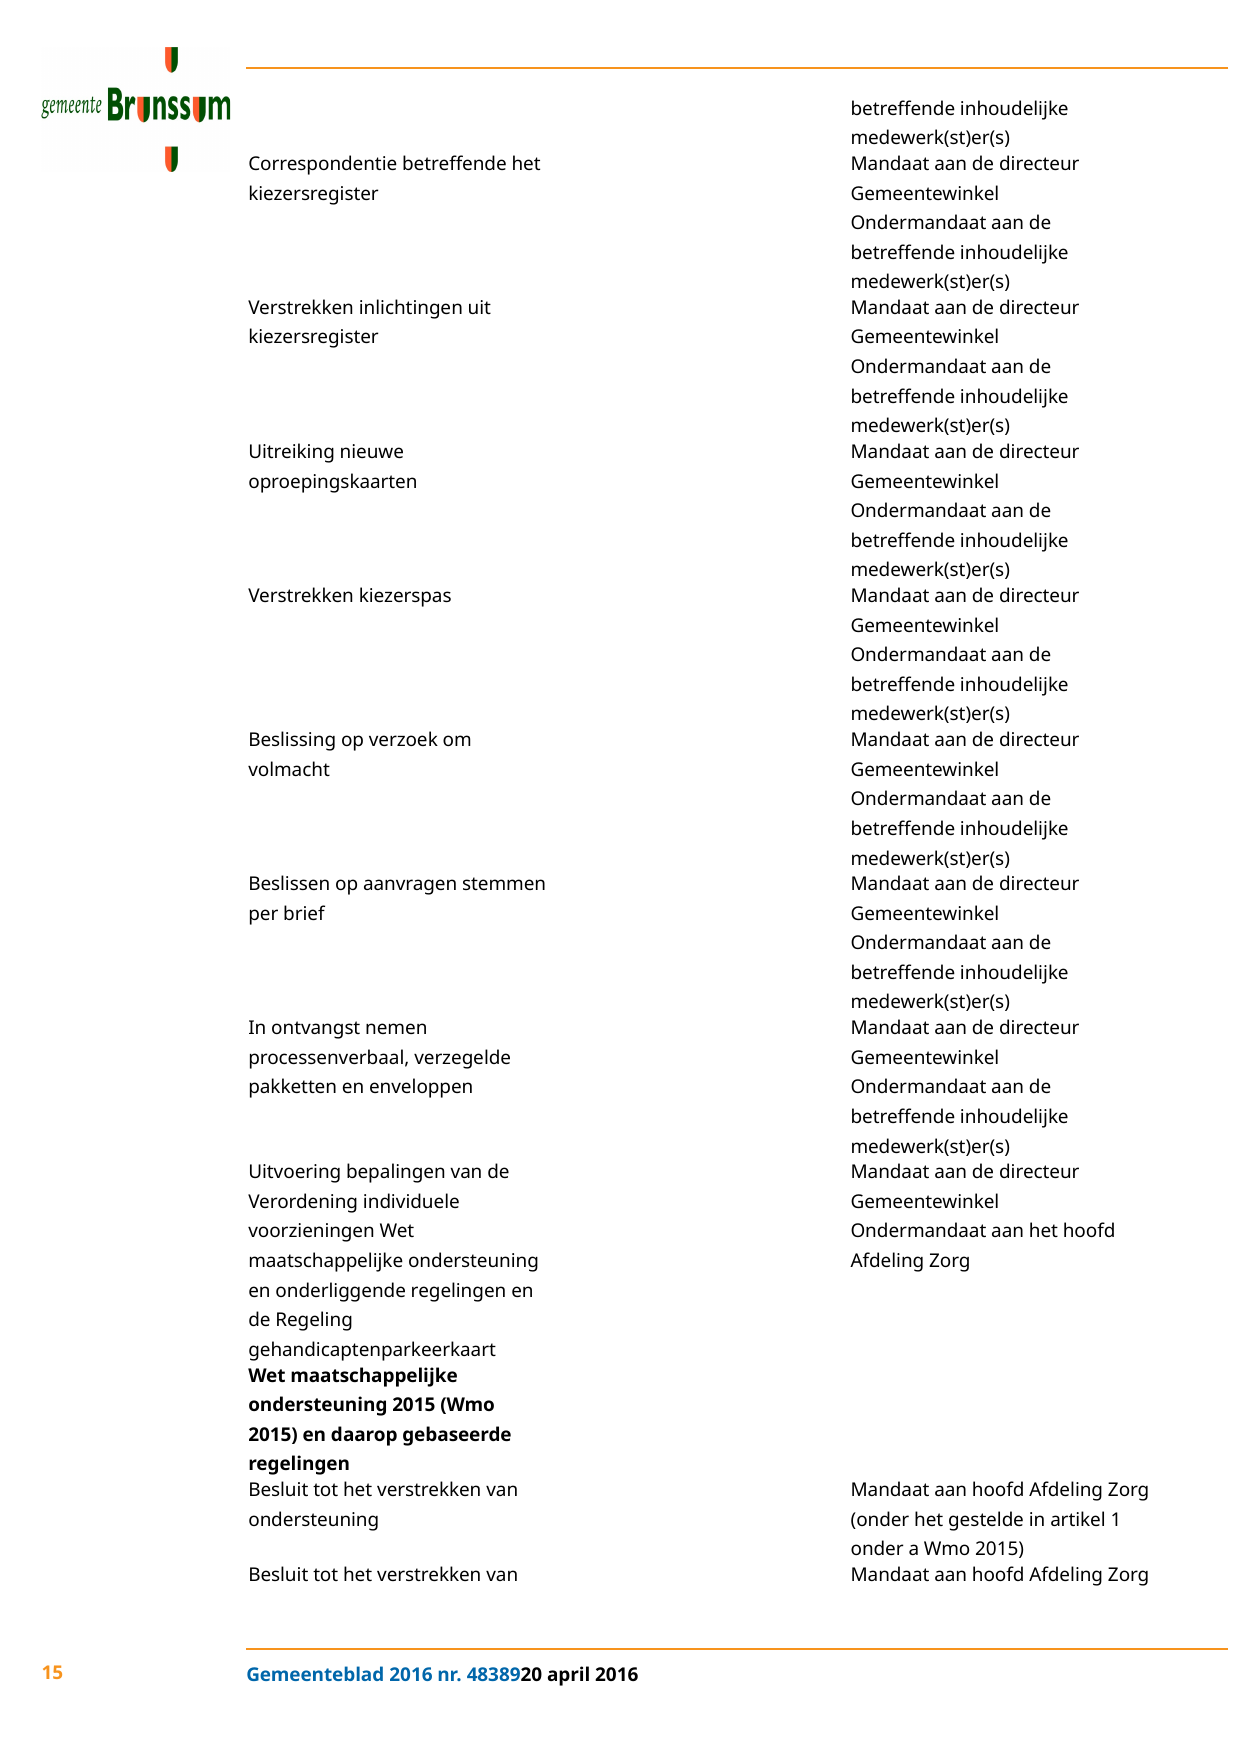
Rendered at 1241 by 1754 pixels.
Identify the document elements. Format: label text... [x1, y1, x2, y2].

picture [41, 47, 231, 172]
table_cell Mandaat aan de directeur Gemeentewinkel Ondermandaat aan de betreffende inhoudelijke medewerk(st)er(s) [850, 294, 1152, 438]
table_cell [549, 1015, 850, 1158]
table_cell Wet maatschappelijke ondersteuning 2015 (Wmo 2015) en daarop gebaseerde regelingen [248, 1362, 549, 1476]
table_cell [549, 438, 850, 582]
table_cell [549, 1561, 850, 1587]
table_cell [549, 294, 850, 438]
table_cell [549, 1159, 850, 1362]
table_cell Uitreiking nieuwe oproepingskaarten [248, 438, 549, 582]
table_cell [549, 1362, 850, 1476]
table_cell [549, 870, 850, 1014]
table_cell Besluit tot het verstrekken van ondersteuning [248, 1476, 549, 1561]
table_cell Mandaat aan de directeur Gemeentewinkel Ondermandaat aan de betreffende inhoudelijke medewerk(st)er(s) [850, 582, 1152, 726]
table_cell Uitvoering bepalingen van de Verordening individuele voorzieningen Wet maatschappelijke ondersteuning en onderliggende regelingen en de Regeling gehandicaptenparkeerkaart [248, 1159, 549, 1362]
table_cell [549, 582, 850, 726]
table_cell Mandaat aan hoofd Afdeling Zorg (onder het gestelde in artikel 1 onder a Wmo 2015) [850, 1476, 1152, 1561]
table_cell Mandaat aan de directeur Gemeentewinkel Ondermandaat aan het hoofd Afdeling Zorg [850, 1159, 1152, 1362]
table_cell Mandaat aan hoofd Afdeling Zorg [850, 1561, 1152, 1587]
table_cell [248, 95, 549, 150]
table_cell Mandaat aan de directeur Gemeentewinkel Ondermandaat aan de betreffende inhoudelijke medewerk(st)er(s) [850, 726, 1152, 870]
table_cell [549, 95, 850, 150]
table_cell Beslissing op verzoek om volmacht [248, 726, 549, 870]
table_cell betreffende inhoudelijke medewerk(st)er(s) [850, 95, 1152, 150]
table_cell Verstrekken inlichtingen uit kiezersregister [248, 294, 549, 438]
table_cell Beslissen op aanvragen stemmen per brief [248, 870, 549, 1014]
table_cell Mandaat aan de directeur Gemeentewinkel Ondermandaat aan de betreffende inhoudelijke medewerk(st)er(s) [850, 438, 1152, 582]
table_cell Mandaat aan de directeur Gemeentewinkel Ondermandaat aan de betreffende inhoudelijke medewerk(st)er(s) [850, 870, 1152, 1014]
table_cell [549, 150, 850, 294]
table_cell Mandaat aan de directeur Gemeentewinkel Ondermandaat aan de betreffende inhoudelijke medewerk(st)er(s) [850, 150, 1152, 294]
table_cell [850, 1362, 1152, 1476]
table_cell In ontvangst nemen processenverbaal, verzegelde pakketten en enveloppen [248, 1015, 549, 1158]
table_cell Besluit tot het verstrekken van [248, 1561, 549, 1587]
table_cell Mandaat aan de directeur Gemeentewinkel Ondermandaat aan de betreffende inhoudelijke medewerk(st)er(s) [850, 1015, 1152, 1158]
table_cell [549, 726, 850, 870]
table_cell Correspondentie betreffende het kiezersregister [248, 150, 549, 294]
table_cell [549, 1476, 850, 1561]
table_cell Verstrekken kiezerspas [248, 582, 549, 726]
